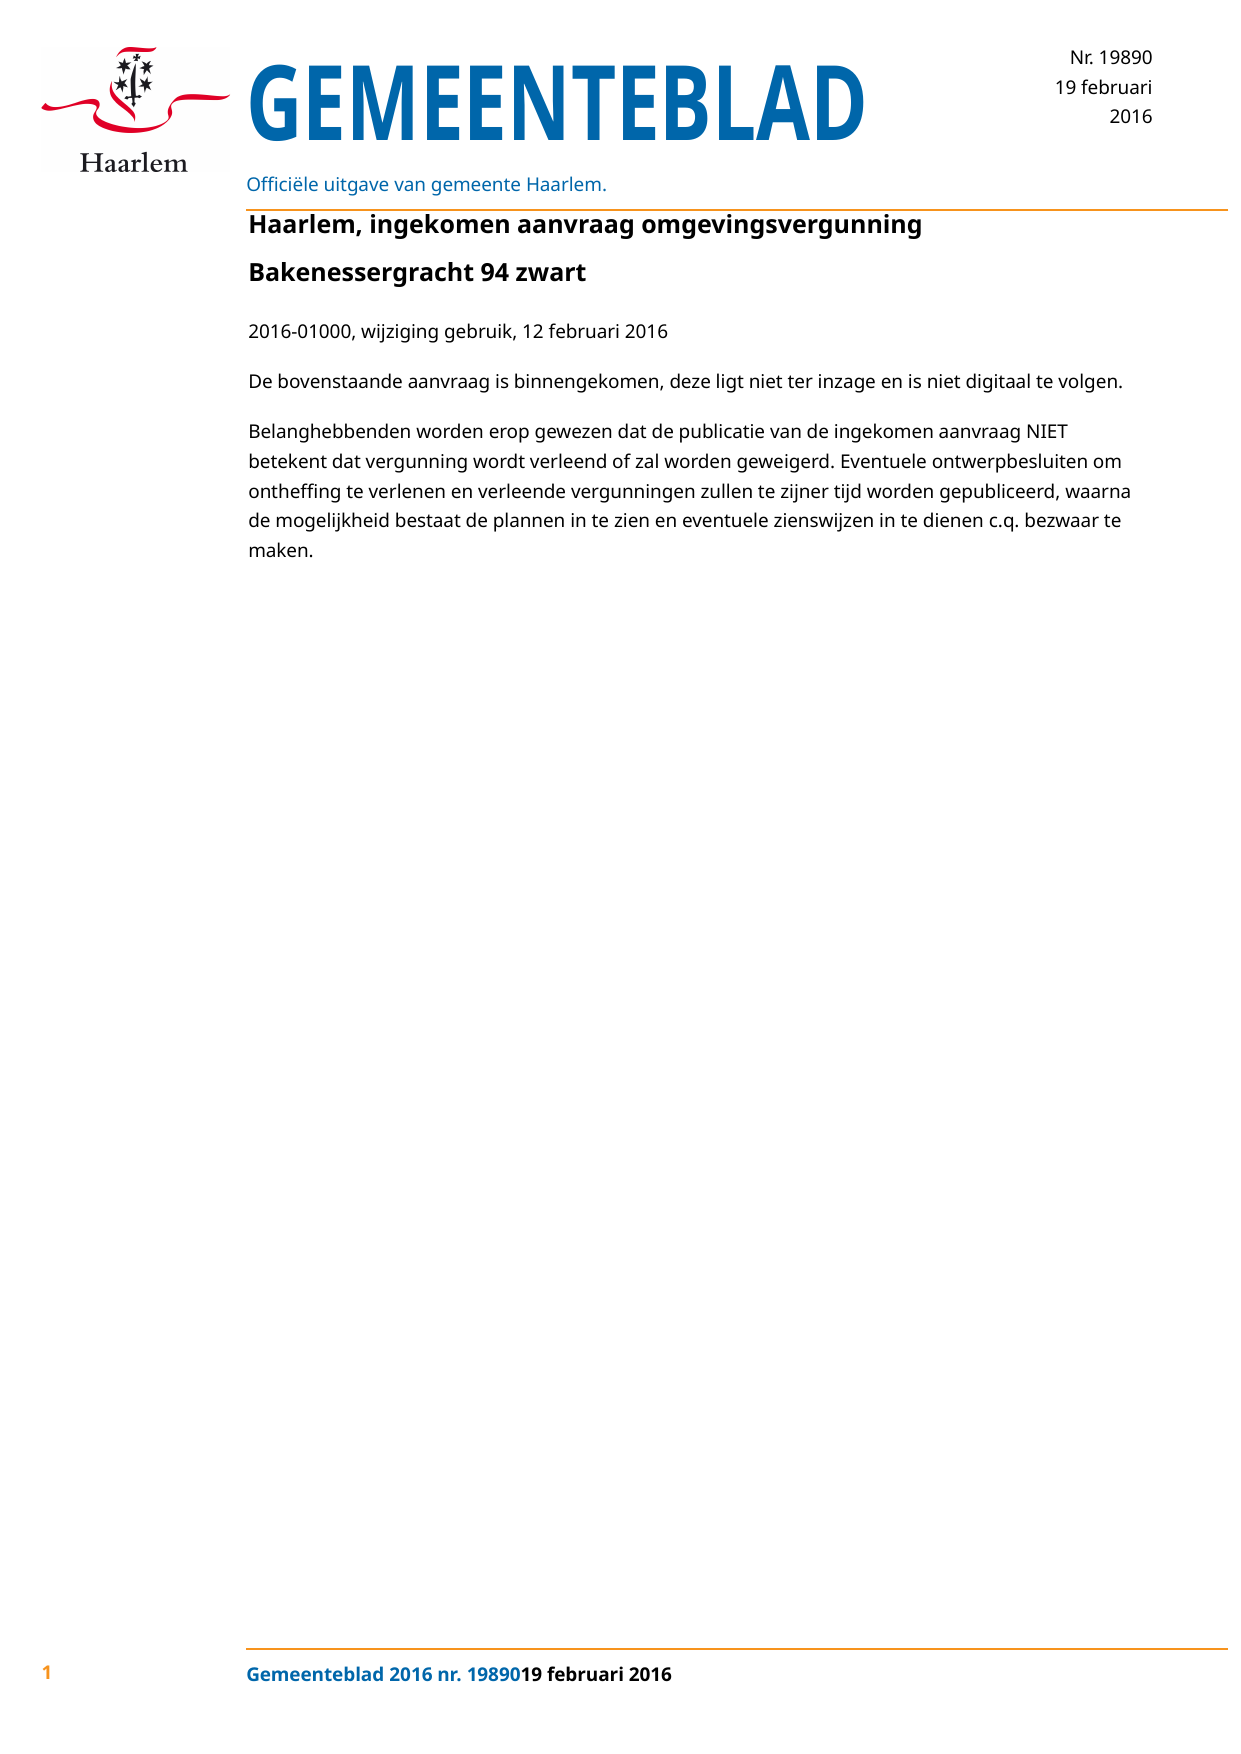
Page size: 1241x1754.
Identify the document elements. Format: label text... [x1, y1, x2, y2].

picture [41, 47, 231, 172]
text De bovenstaande aanvraag is binnengekomen, deze ligt niet ter inzage en is niet digitaal te volgen. [248, 368, 1152, 394]
text Haarlem, ingekomen aanvraag omgevingsvergunning Bakenessergracht 94 zwart [248, 211, 1152, 288]
text Belanghebbenden worden erop gewezen dat de publicatie van de ingekomen aanvraag NIET betekent dat vergunning wordt verleend of zal worden geweigerd. Eventuele ontwerpbesluiten om ontheffing te verlenen en verleende vergunningen zullen te zijner tijd worden gepubliceerd, waarna de mogelijkheid bestaat de plannen in te zien en eventuele zienswijzen in te dienen c.q. bezwaar te maken. [248, 419, 1152, 563]
text 2016-01000, wijziging gebruik, 12 februari 2016 [248, 318, 1152, 344]
